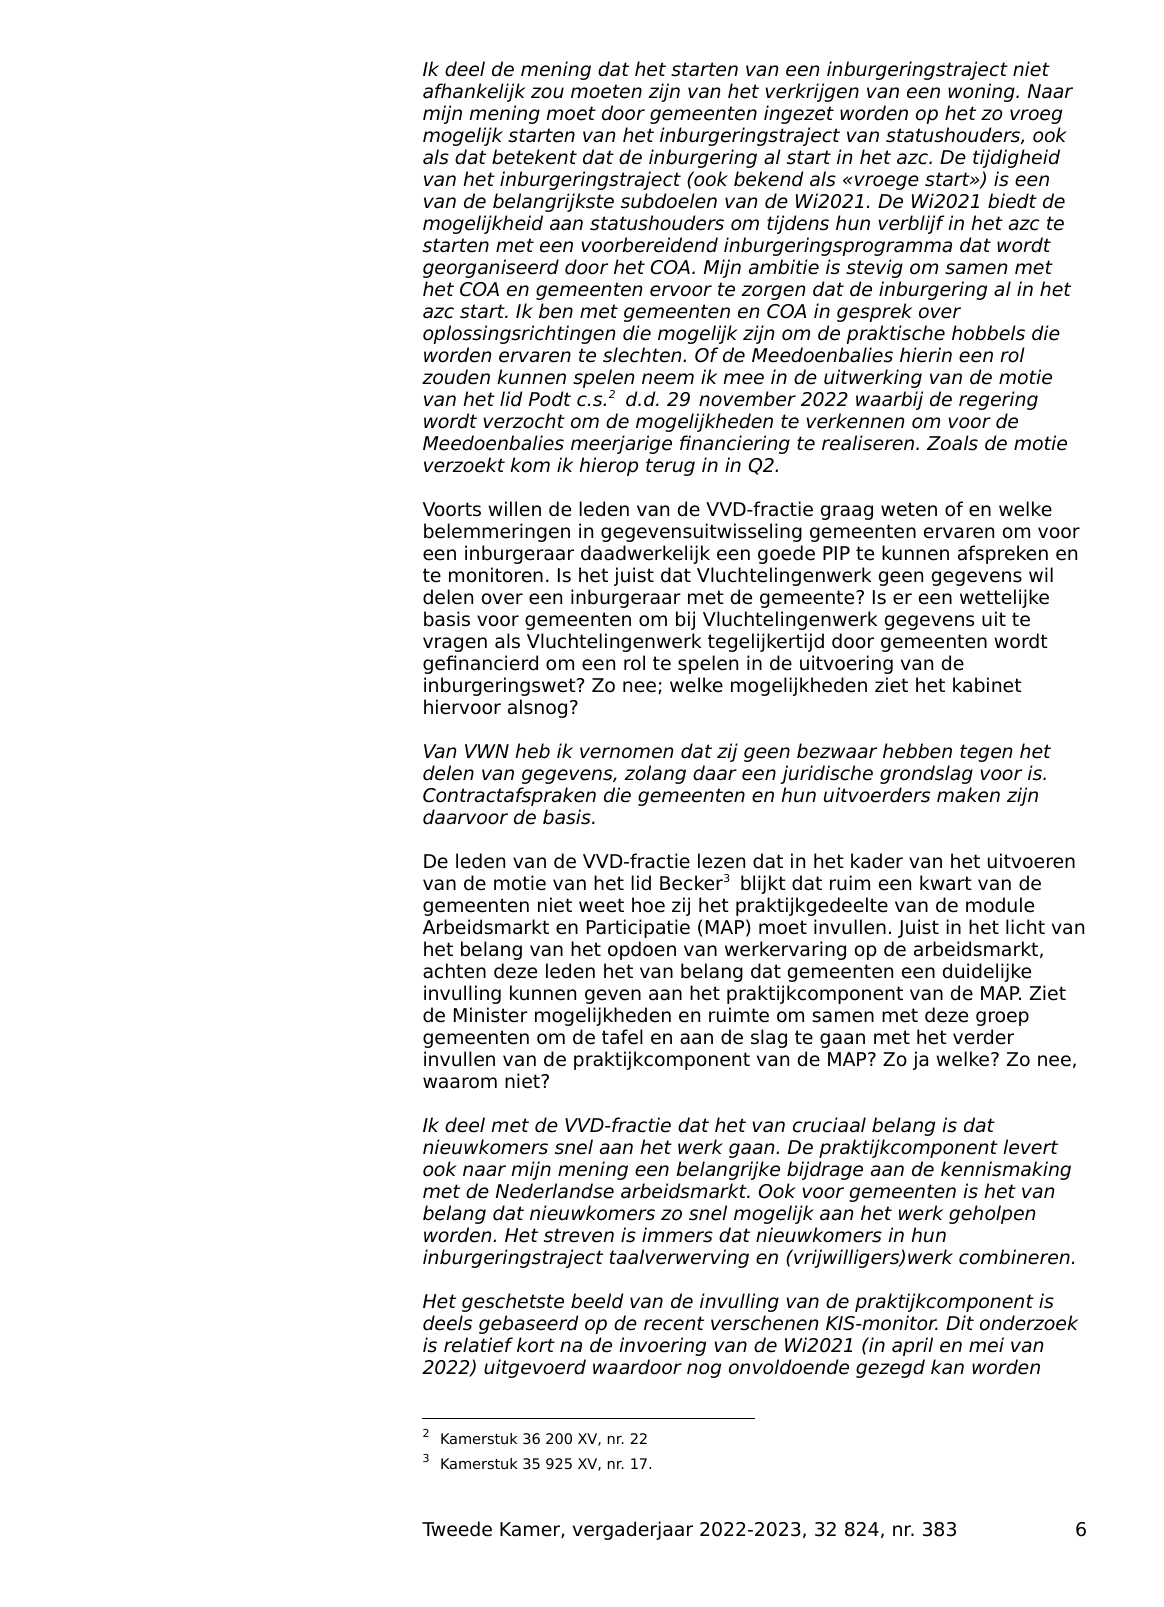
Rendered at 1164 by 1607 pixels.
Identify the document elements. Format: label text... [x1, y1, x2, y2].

text Voorts willen de leden van de VVD-fractie graag weten of en welke belemmeringen in gegevensuitwisseling gemeenten ervaren om voor een inburgeraar daadwerkelijk een goede PIP te kunnen afspreken en te monitoren. Is het juist dat Vluchtelingenwerk geen gegevens wil delen over een inburgeraar met de gemeente? Is er een wettelijke basis voor gemeenten om bij Vluchtelingenwerk gegevens uit te vragen als Vluchtelingenwerk tegelijkertijd door gemeenten wordt gefinancierd om een rol te spelen in de uitvoering van de inburgeringswet? Zo nee; welke mogelijkheden ziet het kabinet hiervoor alsnog? [422, 499, 1087, 719]
text Het geschetste beeld van de invulling van de praktijkcomponent is deels gebaseerd op de recent verschenen KIS-monitor. Dit onderzoek is relatief kort na de invoering van de Wi2021 (in april en mei van 2022) uitgevoerd waardoor nog onvoldoende gezegd kan worden [422, 1291, 1087, 1379]
text Kamerstuk 36 200 XV, nr. 22 [422, 1427, 1087, 1449]
text Van VWN heb ik vernomen dat zij geen bezwaar hebben tegen het delen van gegevens, zolang daar een juridische grondslag voor is. Contractafspraken die gemeenten en hun uitvoerders maken zijn daarvoor de basis. [422, 741, 1087, 829]
text Ik deel de mening dat het starten van een inburgeringstraject niet afhankelijk zou moeten zijn van het verkrijgen van een woning. Naar mijn mening moet door gemeenten ingezet worden op het zo vroeg mogelijk starten van het inburgeringstraject van statushouders, ook als dat betekent dat de inburgering al start in het azc. De tijdigheid van het inburgeringstraject (ook bekend als «vroege start») is een van de belangrijkste subdoelen van de Wi2021. De Wi2021 biedt de mogelijkheid aan statushouders om tijdens hun verblijf in het azc te starten met een voorbereidend inburgeringsprogramma dat wordt georganiseerd door het COA. Mijn ambitie is stevig om samen met het COA en gemeenten ervoor te zorgen dat de inburgering al in het azc start. Ik ben met gemeenten en COA in gesprek over oplossingsrichtingen die mogelijk zijn om de praktische hobbels die worden ervaren te slechten. Of de Meedoenbalies hierin een rol zouden kunnen spelen neem ik mee in de uitwerking van de motie van het lid Podt c.s. d.d. 29 november 2022 waarbij de regering wordt verzocht om de mogelijkheden te verkennen om voor de Meedoenbalies meerjarige financiering te realiseren. Zoals de motie verzoekt kom ik hierop terug in in Q2. [422, 59, 1087, 477]
text De leden van de VVD-fractie lezen dat in het kader van het uitvoeren van de motie van het lid Becker blijkt dat ruim een kwart van de gemeenten niet weet hoe zij het praktijkgedeelte van de module Arbeidsmarkt en Participatie (MAP) moet invullen. Juist in het licht van het belang van het opdoen van werkervaring op de arbeidsmarkt, achten deze leden het van belang dat gemeenten een duidelijke invulling kunnen geven aan het praktijkcomponent van de MAP. Ziet de Minister mogelijkheden en ruimte om samen met deze groep gemeenten om de tafel en aan de slag te gaan met het verder invullen van de praktijkcomponent van de MAP? Zo ja welke? Zo nee, waarom niet? [422, 851, 1087, 1093]
text Ik deel met de VVD-fractie dat het van cruciaal belang is dat nieuwkomers snel aan het werk gaan. De praktijkcomponent levert ook naar mijn mening een belangrijke bijdrage aan de kennismaking met de Nederlandse arbeidsmarkt. Ook voor gemeenten is het van belang dat nieuwkomers zo snel mogelijk aan het werk geholpen worden. Het streven is immers dat nieuwkomers in hun inburgeringstraject taalverwerving en (vrijwilligers)werk combineren. [422, 1115, 1087, 1269]
text Kamerstuk 35 925 XV, nr. 17. [422, 1452, 1087, 1474]
